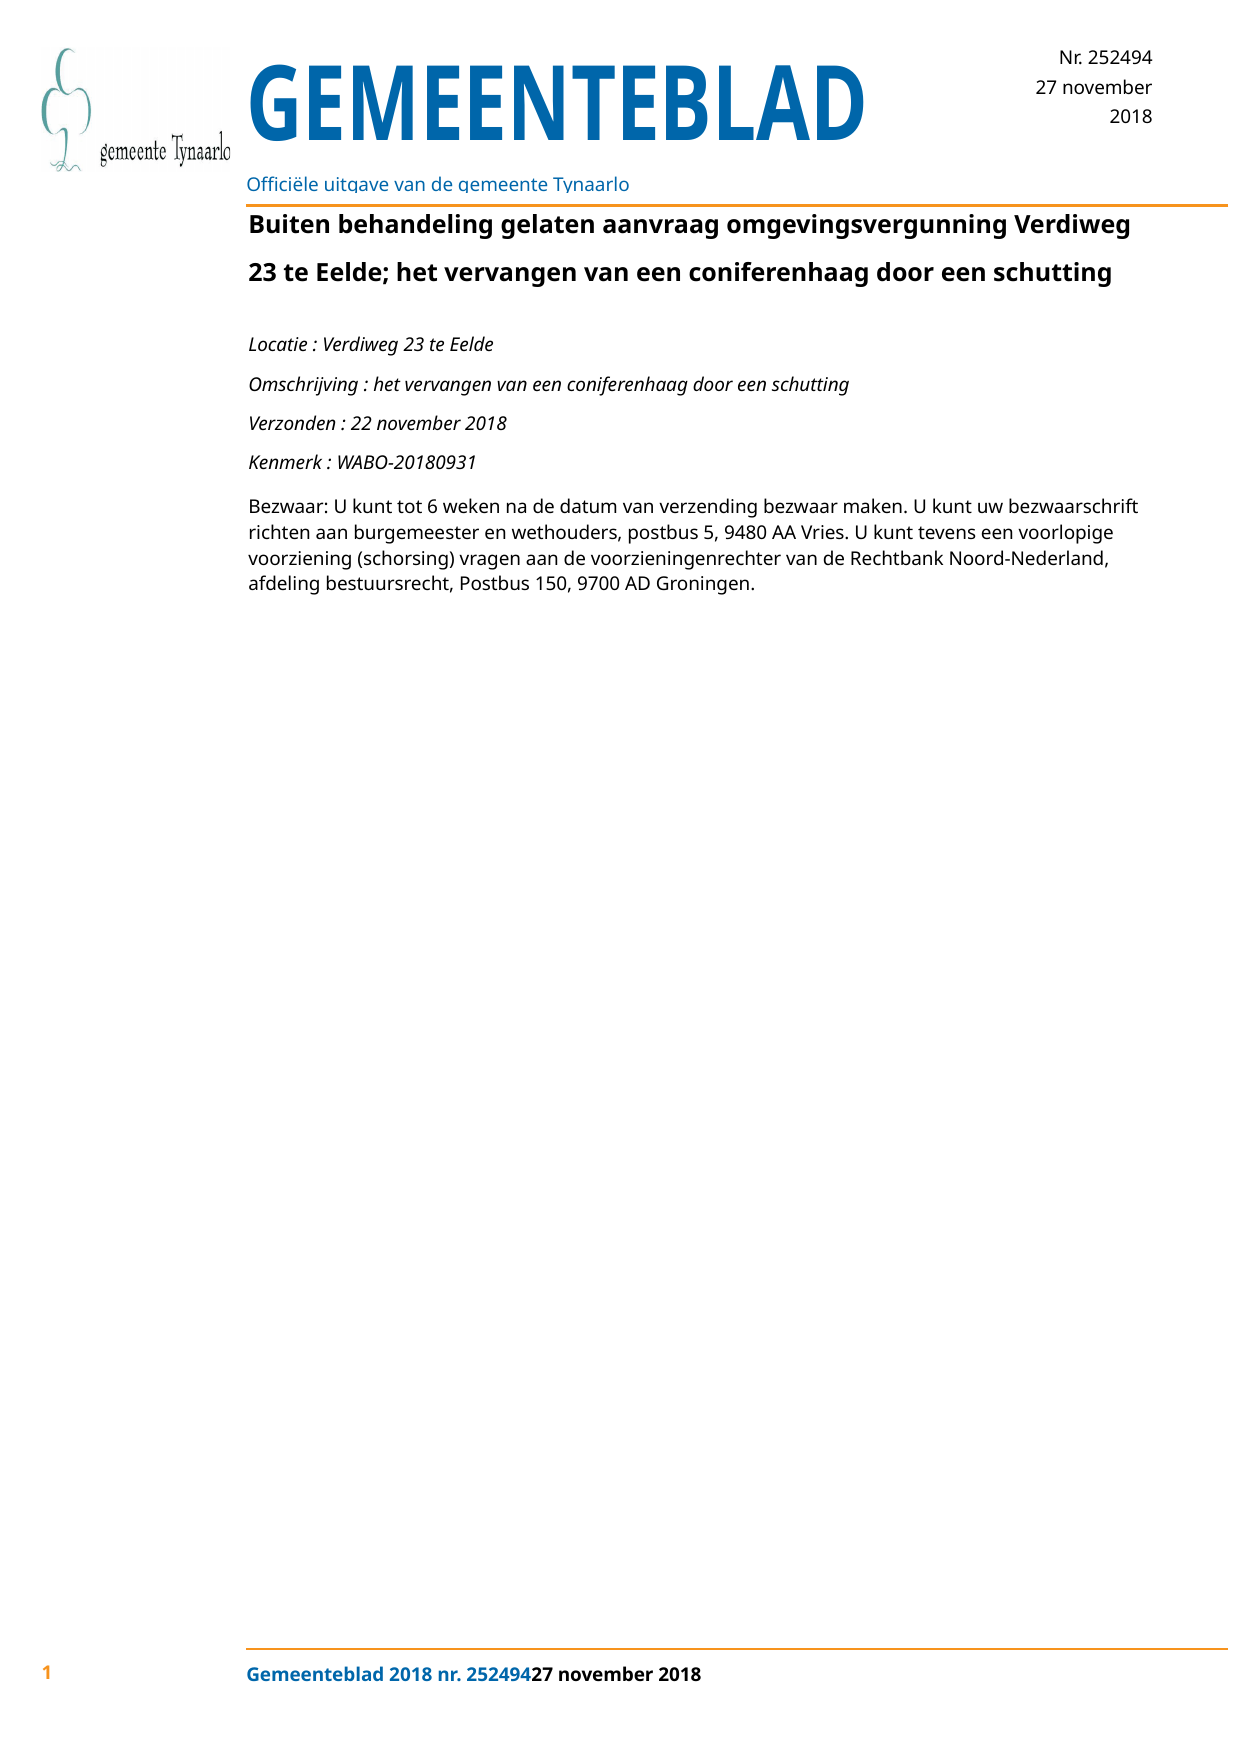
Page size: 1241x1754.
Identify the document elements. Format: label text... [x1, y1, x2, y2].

text Locatie : Verdiweg 23 te Eelde [248, 331, 1152, 357]
picture [41, 47, 231, 172]
text Bezwaar: U kunt tot 6 weken na de datum van verzending bezwaar maken. U kunt uw bezwaarschrift richten aan burgemeester en wethouders, postbus 5, 9480 AA Vries. U kunt tevens een voorlopige voorziening (schorsing) vragen aan de voorzieningenrechter van de Rechtbank Noord-Nederland, afdeling bestuursrecht, Postbus 150, 9700 AD Groningen. [248, 493, 1152, 596]
text Kenmerk : WABO-20180931 [248, 449, 1152, 475]
text Buiten behandeling gelaten aanvraag omgevingsvergunning Verdiweg 23 te Eelde; het vervangen van een coniferenhaag door een schutting [248, 207, 1152, 288]
text Omschrijving : het vervangen van een coniferenhaag door een schutting [248, 371, 1152, 396]
text Verzonden : 22 november 2018 [248, 410, 1152, 436]
